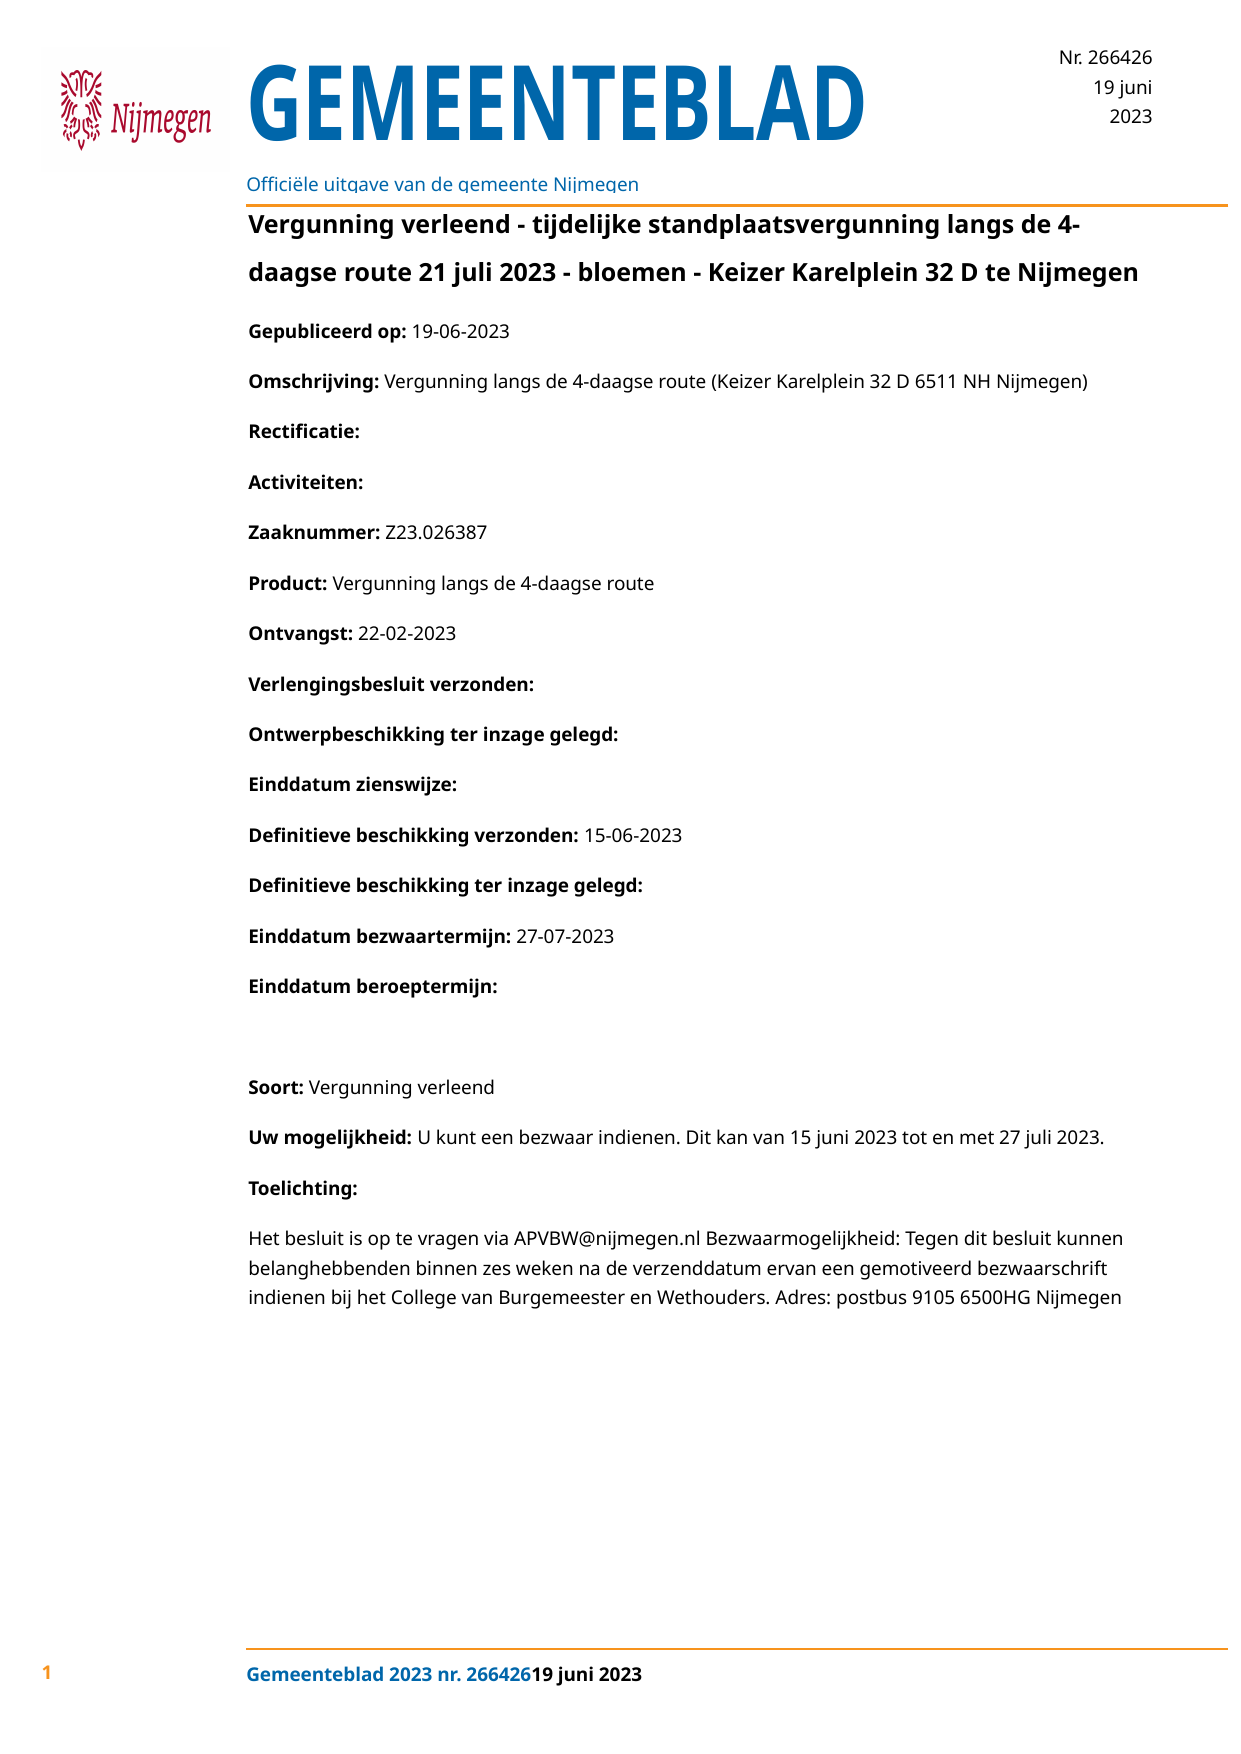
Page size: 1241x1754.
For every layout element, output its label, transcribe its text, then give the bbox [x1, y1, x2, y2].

text Soort: Vergunning verleend [248, 1074, 1152, 1100]
text Verlengingsbesluit verzonden: [248, 671, 1152, 697]
text Definitieve beschikking ter inzage gelegd: [248, 872, 1152, 898]
text Product: Vergunning langs de 4-daagse route [248, 570, 1152, 596]
text Zaaknummer: Z23.026387 [248, 519, 1152, 545]
text Ontwerpbeschikking ter inzage gelegd: [248, 721, 1152, 747]
text Het besluit is op te vragen via APVBW@nijmegen.nl Bezwaarmogelijkheid: Tegen dit besluit kunnen belanghebbenden binnen zes weken na de verzenddatum ervan een gemotiveerd bezwaarschrift indienen bij het College van Burgemeester en Wethouders. Adres: postbus 9105 6500HG Nijmegen [248, 1225, 1152, 1310]
text Uw mogelijkheid: U kunt een bezwaar indienen. Dit kan van 15 juni 2023 tot en met 27 juli 2023. [248, 1124, 1152, 1150]
text Ontvangst: 22-02-2023 [248, 620, 1152, 646]
text Einddatum zienswijze: [248, 772, 1152, 797]
text Omschrijving: Vergunning langs de 4-daagse route (Keizer Karelplein 32 D 6511 NH Nijmegen) [248, 368, 1152, 394]
text Gepubliceerd op: 19-06-2023 [248, 318, 1152, 344]
text Vergunning verleend - tijdelijke standplaatsvergunning langs de 4-daagse route 21 juli 2023 - bloemen - Keizer Karelplein 32 D te Nijmegen [248, 207, 1152, 288]
text Activiteiten: [248, 469, 1152, 495]
picture [41, 47, 231, 172]
text Rectificatie: [248, 419, 1152, 444]
text Einddatum bezwaartermijn: 27-07-2023 [248, 923, 1152, 949]
text Definitieve beschikking verzonden: 15-06-2023 [248, 822, 1152, 848]
text Toelichting: [248, 1175, 1152, 1201]
text Einddatum beroeptermijn: [248, 973, 1152, 999]
